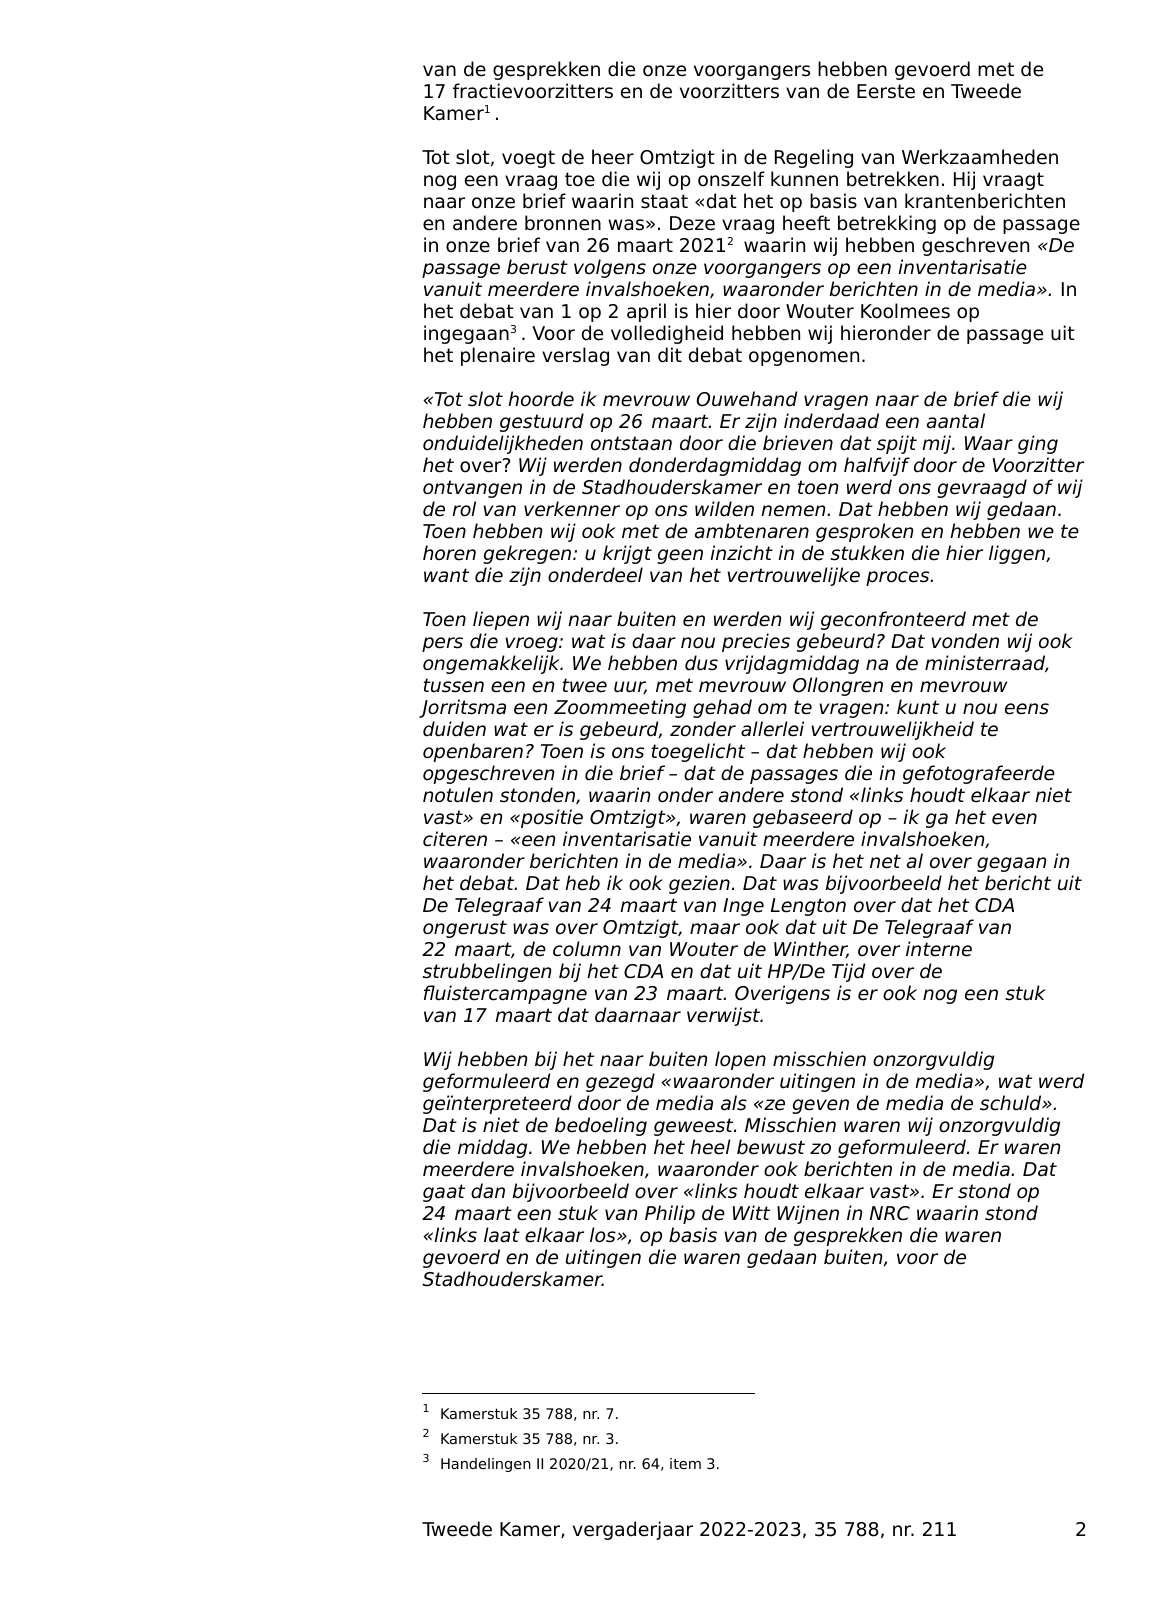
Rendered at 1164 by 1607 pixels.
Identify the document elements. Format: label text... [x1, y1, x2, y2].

text Toen liepen wij naar buiten en werden wij geconfronteerd met de pers die vroeg: wat is daar nou precies gebeurd? Dat vonden wij ook ongemakkelijk. We hebben dus vrijdagmiddag na de ministerraad, tussen een en twee uur, met mevrouw Ollongren en mevrouw Jorritsma een Zoommeeting gehad om te vragen: kunt u nou eens duiden wat er is gebeurd, zonder allerlei vertrouwelijkheid te openbaren? Toen is ons toegelicht – dat hebben wij ook opgeschreven in die brief – dat de passages die in gefotografeerde notulen stonden, waarin onder andere stond «links houdt elkaar niet vast» en «positie Omtzigt», waren gebaseerd op – ik ga het even citeren – «een inventarisatie vanuit meerdere invalshoeken, waaronder berichten in de media». Daar is het net al over gegaan in het debat. Dat heb ik ook gezien. Dat was bijvoorbeeld het bericht uit De Telegraaf van 24 maart van Inge Lengton over dat het CDA ongerust was over Omtzigt, maar ook dat uit De Telegraaf van 22 maart, de column van Wouter de Winther, over interne strubbelingen bij het CDA en dat uit HP/De Tijd over de fluistercampagne van 23 maart. Overigens is er ook nog een stuk van 17 maart dat daarnaar verwijst. [422, 609, 1087, 1027]
text Kamerstuk 35 788, nr. 3. [422, 1427, 1087, 1449]
text Kamerstuk 35 788, nr. 7. [422, 1402, 1087, 1424]
text Tot slot, voegt de heer Omtzigt in de Regeling van Werkzaamheden nog een vraag toe die wij op onszelf kunnen betrekken. Hij vraagt naar onze brief waarin staat «dat het op basis van krantenberichten en andere bronnen was». Deze vraag heeft betrekking op de passage in onze brief van 26 maart 2021 waarin wij hebben geschreven «De passage berust volgens onze voorgangers op een inventarisatie vanuit meerdere invalshoeken, waaronder berichten in de media». In het debat van 1 op 2 april is hier door Wouter Koolmees op ingegaan. Voor de volledigheid hebben wij hieronder de passage uit het plenaire verslag van dit debat opgenomen. [422, 147, 1087, 367]
text «Tot slot hoorde ik mevrouw Ouwehand vragen naar de brief die wij hebben gestuurd op 26 maart. Er zijn inderdaad een aantal onduidelijkheden ontstaan door die brieven dat spijt mij. Waar ging het over? Wij werden donderdagmiddag om halfvijf door de Voorzitter ontvangen in de Stadhouderskamer en toen werd ons gevraagd of wij de rol van verkenner op ons wilden nemen. Dat hebben wij gedaan. Toen hebben wij ook met de ambtenaren gesproken en hebben we te horen gekregen: u krijgt geen inzicht in de stukken die hier liggen, want die zijn onderdeel van het vertrouwelijke proces. [422, 389, 1087, 587]
text Handelingen II 2020/21, nr. 64, item 3. [422, 1452, 1087, 1474]
text Wij hebben bij het naar buiten lopen misschien onzorgvuldig geformuleerd en gezegd «waaronder uitingen in de media», wat werd geïnterpreteerd door de media als «ze geven de media de schuld». Dat is niet de bedoeling geweest. Misschien waren wij onzorgvuldig die middag. We hebben het heel bewust zo geformuleerd. Er waren meerdere invalshoeken, waaronder ook berichten in de media. Dat gaat dan bijvoorbeeld over «links houdt elkaar vast». Er stond op 24 maart een stuk van Philip de Witt Wijnen in NRC waarin stond «links laat elkaar los», op basis van de gesprekken die waren gevoerd en de uitingen die waren gedaan buiten, voor de Stadhouderskamer. [422, 1049, 1087, 1291]
text van de gesprekken die onze voorgangers hebben gevoerd met de 17 fractievoorzitters en de voorzitters van de Eerste en Tweede Kamer. [422, 59, 1087, 125]
